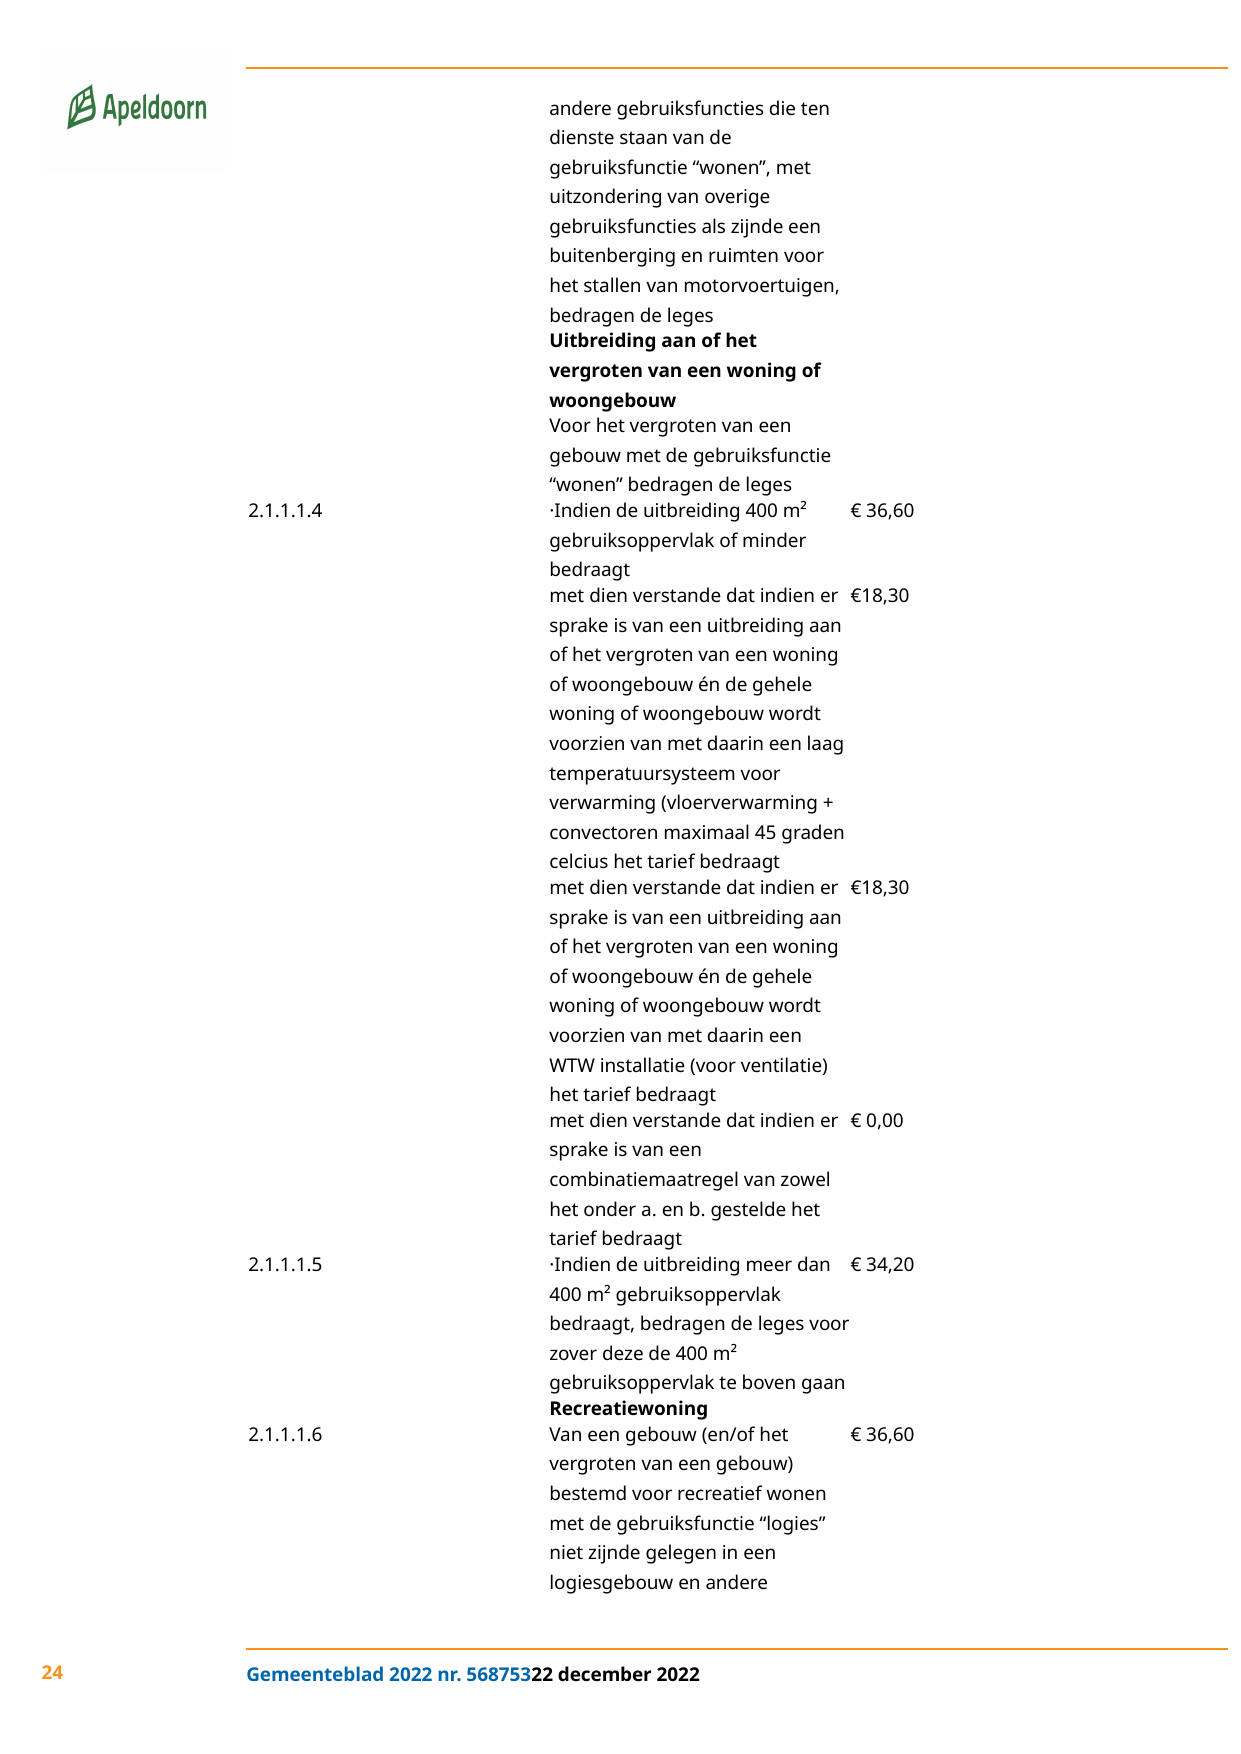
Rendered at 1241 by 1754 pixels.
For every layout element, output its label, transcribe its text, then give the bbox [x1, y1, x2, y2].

table_cell Recreatiewoning [549, 1395, 850, 1421]
picture [41, 47, 231, 172]
table_cell € 34,20 [850, 1251, 1152, 1395]
table_cell met dien verstande dat indien er sprake is van een uitbreiding aan of het vergroten van een woning of woongebouw én de gehele woning of woongebouw wordt voorzien van met daarin een laag temperatuursysteem voor verwarming (vloerverwarming + convectoren maximaal 45 graden celcius het tarief bedraagt [549, 582, 850, 874]
table_cell Voor het vergroten van een gebouw met de gebruiksfunctie “wonen” bedragen de leges [549, 413, 850, 497]
table_cell [248, 95, 549, 328]
table_cell [248, 413, 549, 497]
table_cell 2.1.1.1.6 [248, 1421, 549, 1594]
table_cell € 0,00 [850, 1107, 1152, 1251]
table_cell ·Indien de uitbreiding 400 m² gebruiksoppervlak of minder bedraagt [549, 498, 850, 582]
table_cell 2.1.1.1.4 [248, 498, 549, 582]
table_cell met dien verstande dat indien er sprake is van een combinatiemaatregel van zowel het onder a. en b. gestelde het tarief bedraagt [549, 1107, 850, 1251]
table_cell €18,30 [850, 582, 1152, 874]
table_cell € 36,60 [850, 1421, 1152, 1594]
table_cell [248, 582, 549, 874]
table_cell andere gebruiksfuncties die ten dienste staan van de gebruiksfunctie “wonen”, met uitzondering van overige gebruiksfuncties als zijnde een buitenberging en ruimten voor het stallen van motorvoertuigen, bedragen de leges [549, 95, 850, 328]
table_cell [248, 874, 549, 1107]
table_cell met dien verstande dat indien er sprake is van een uitbreiding aan of het vergroten van een woning of woongebouw én de gehele woning of woongebouw wordt voorzien van met daarin een WTW installatie (voor ventilatie) het tarief bedraagt [549, 874, 850, 1107]
table_cell 2.1.1.1.5 [248, 1251, 549, 1395]
table_cell Uitbreiding aan of het vergroten van een woning of woongebouw [549, 328, 850, 412]
table_cell [248, 328, 549, 412]
table_cell [850, 1395, 1152, 1421]
table_cell [248, 1107, 549, 1251]
table_cell € 36,60 [850, 498, 1152, 582]
table_cell ·Indien de uitbreiding meer dan 400 m² gebruiksoppervlak bedraagt, bedragen de leges voor zover deze de 400 m² gebruiksoppervlak te boven gaan [549, 1251, 850, 1395]
table_cell [850, 413, 1152, 497]
table_cell €18,30 [850, 874, 1152, 1107]
table_cell Van een gebouw (en/of het vergroten van een gebouw) bestemd voor recreatief wonen met de gebruiksfunctie “logies” niet zijnde gelegen in een logiesgebouw en andere [549, 1421, 850, 1594]
table_cell [248, 1395, 549, 1421]
table_cell [850, 95, 1152, 328]
table_cell [850, 328, 1152, 412]
